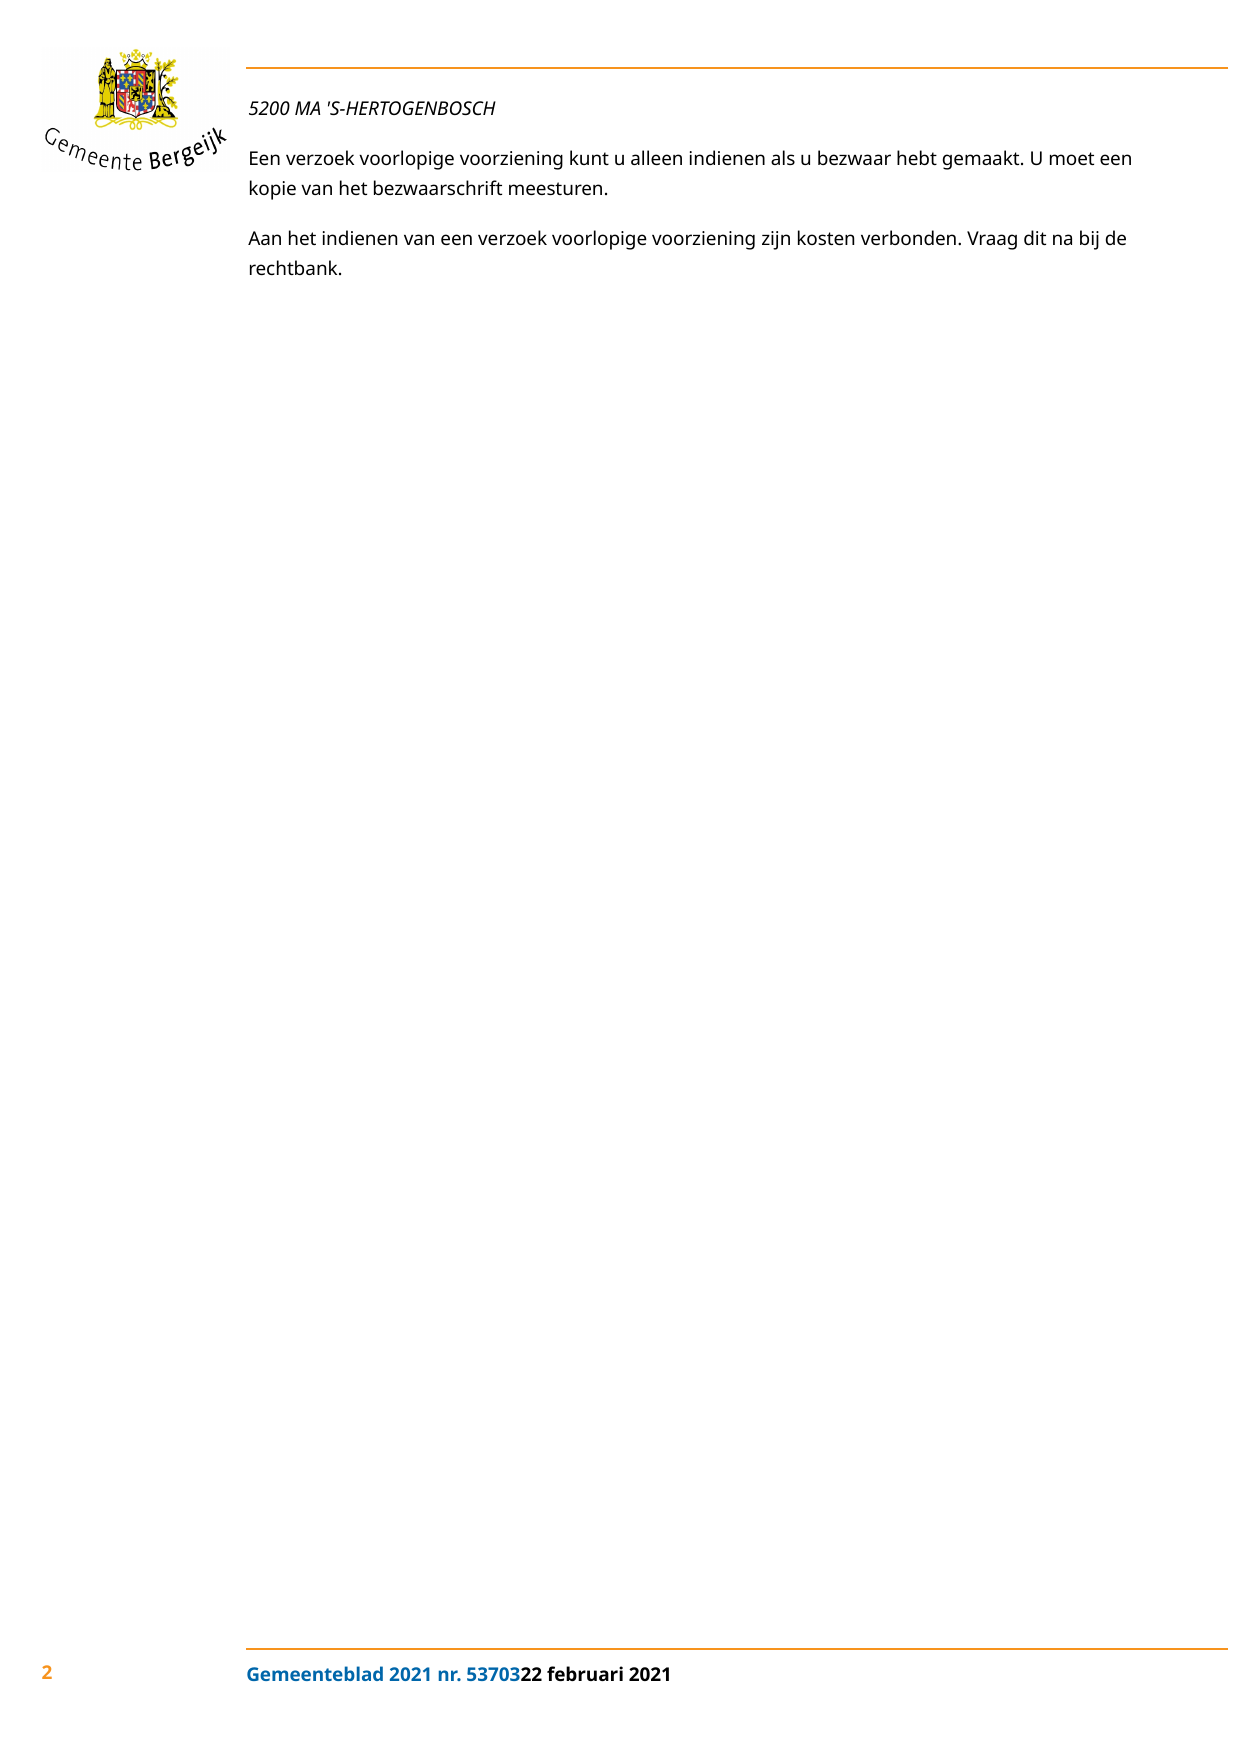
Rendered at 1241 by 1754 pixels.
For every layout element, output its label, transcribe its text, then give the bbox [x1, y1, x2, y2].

text 5200 MA 'S-HERTOGENBOSCH [248, 95, 1152, 121]
text Aan het indienen van een verzoek voorlopige voorziening zijn kosten verbonden. Vraag dit na bij de rechtbank. [248, 225, 1152, 281]
text Een verzoek voorlopige voorziening kunt u alleen indienen als u bezwaar hebt gemaakt. U moet een kopie van het bezwaarschrift meesturen. [248, 145, 1152, 201]
picture [41, 47, 231, 172]
